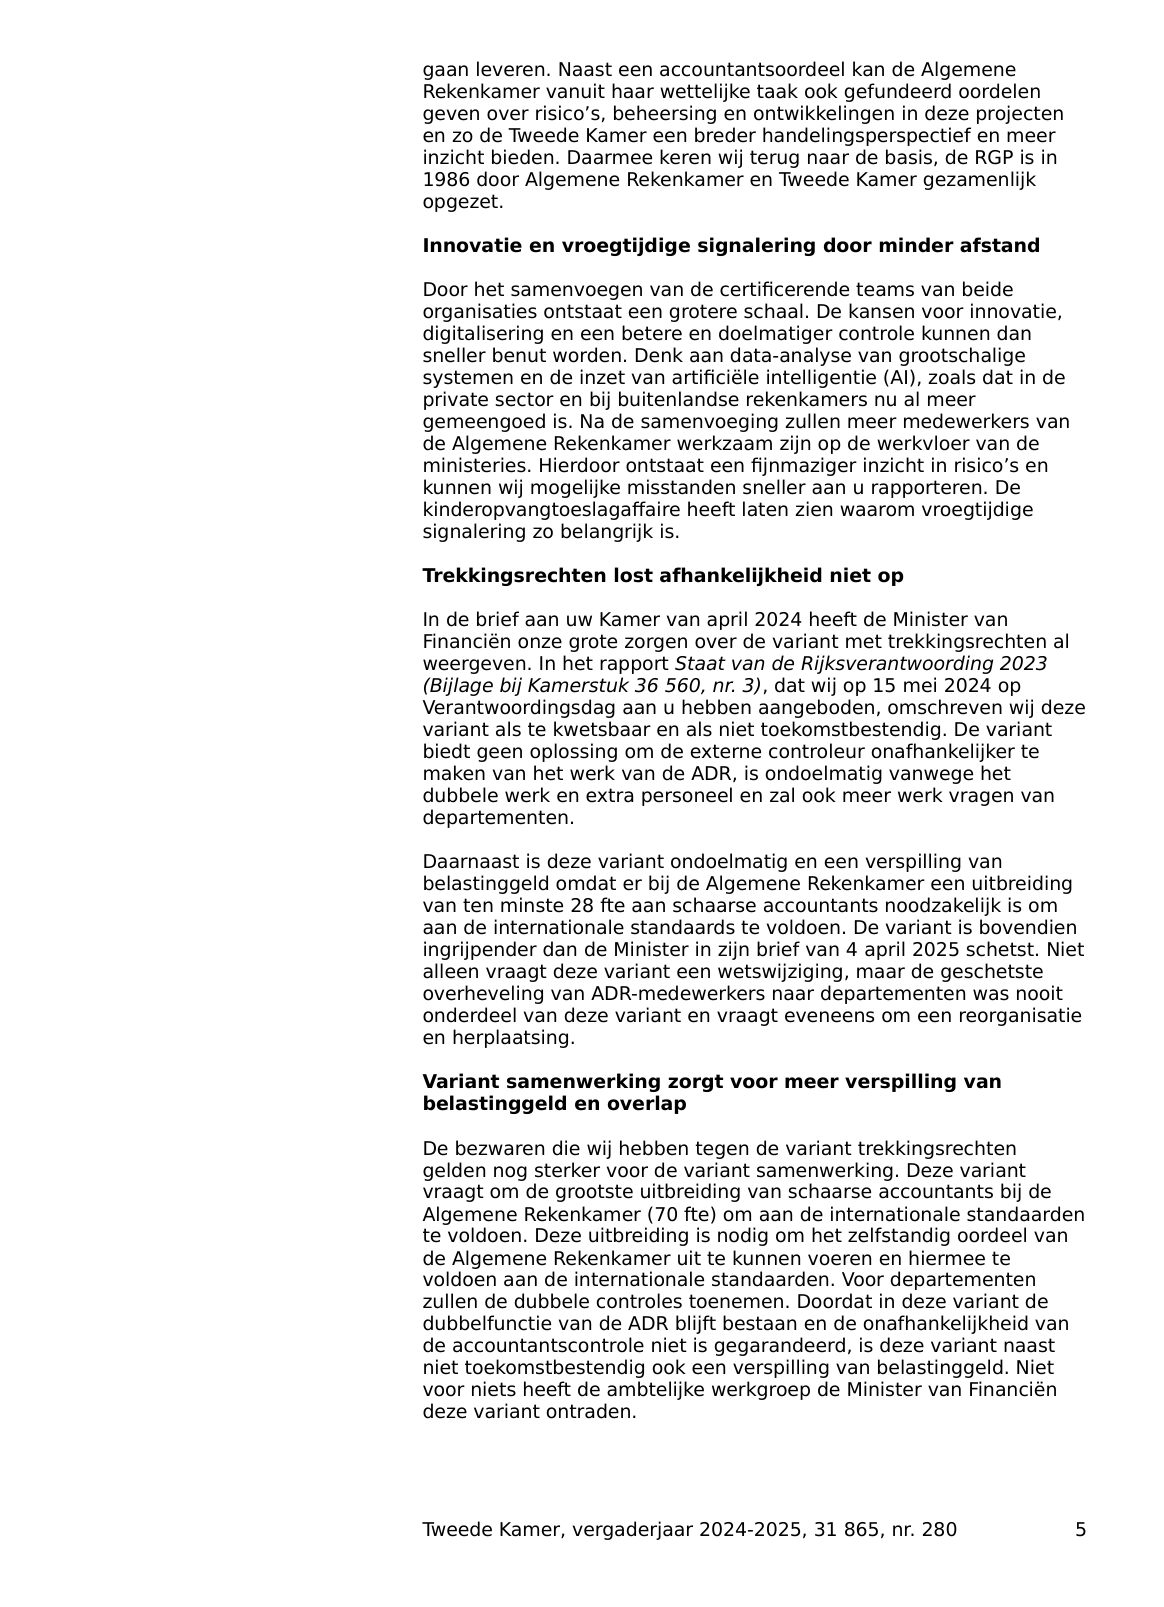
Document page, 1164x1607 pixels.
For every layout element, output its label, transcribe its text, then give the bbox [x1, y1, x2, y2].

text Daarnaast is deze variant ondoelmatig en een verspilling van belastinggeld omdat er bij de Algemene Rekenkamer een uitbreiding van ten minste 28 fte aan schaarse accountants noodzakelijk is om aan de internationale standaards te voldoen. De variant is bovendien ingrijpender dan de Minister in zijn brief van 4 april 2025 schetst. Niet alleen vraagt deze variant een wetswijziging, maar de geschetste overheveling van ADR-medewerkers naar departementen was nooit onderdeel van deze variant en vraagt eveneens om een reorganisatie en herplaatsing. [422, 851, 1087, 1049]
subtitle Trekkingsrechten lost afhankelijkheid niet op [422, 565, 1087, 587]
subtitle Innovatie en vroegtijdige signalering door minder afstand [422, 235, 1087, 257]
text In de brief aan uw Kamer van april 2024 heeft de Minister van Financiën onze grote zorgen over de variant met trekkingsrechten al weergeven. In het rapport Staat van de Rijksverantwoording 2023 (Bijlage bij Kamerstuk 36 560, nr. 3), dat wij op 15 mei 2024 op Verantwoordingsdag aan u hebben aangeboden, omschreven wij deze variant als te kwetsbaar en als niet toekomstbestendig. De variant biedt geen oplossing om de externe controleur onafhankelijker te maken van het werk van de ADR, is ondoelmatig vanwege het dubbele werk en extra personeel en zal ook meer werk vragen van departementen. [422, 609, 1087, 829]
subtitle Variant samenwerking zorgt voor meer verspilling van belastinggeld en overlap [422, 1071, 1087, 1115]
text gaan leveren. Naast een accountantsoordeel kan de Algemene Rekenkamer vanuit haar wettelijke taak ook gefundeerd oordelen geven over risico’s, beheersing en ontwikkelingen in deze projecten en zo de Tweede Kamer een breder handelingsperspectief en meer inzicht bieden. Daarmee keren wij terug naar de basis, de RGP is in 1986 door Algemene Rekenkamer en Tweede Kamer gezamenlijk opgezet. [422, 59, 1087, 213]
text De bezwaren die wij hebben tegen de variant trekkingsrechten gelden nog sterker voor de variant samenwerking. Deze variant vraagt om de grootste uitbreiding van schaarse accountants bij de Algemene Rekenkamer (70 fte) om aan de internationale standaarden te voldoen. Deze uitbreiding is nodig om het zelfstandig oordeel van de Algemene Rekenkamer uit te kunnen voeren en hiermee te voldoen aan de internationale standaarden. Voor departementen zullen de dubbele controles toenemen. Doordat in deze variant de dubbelfunctie van de ADR blijft bestaan en de onafhankelijkheid van de accountantscontrole niet is gegarandeerd, is deze variant naast niet toekomstbestendig ook een verspilling van belastinggeld. Niet voor niets heeft de ambtelijke werkgroep de Minister van Financiën deze variant ontraden. [422, 1137, 1087, 1423]
text Door het samenvoegen van de certificerende teams van beide organisaties ontstaat een grotere schaal. De kansen voor innovatie, digitalisering en een betere en doelmatiger controle kunnen dan sneller benut worden. Denk aan data-analyse van grootschalige systemen en de inzet van artificiële intelligentie (AI), zoals dat in de private sector en bij buitenlandse rekenkamers nu al meer gemeengoed is. Na de samenvoeging zullen meer medewerkers van de Algemene Rekenkamer werkzaam zijn op de werkvloer van de ministeries. Hierdoor ontstaat een fijnmaziger inzicht in risico’s en kunnen wij mogelijke misstanden sneller aan u rapporteren. De kinderopvangtoeslagaffaire heeft laten zien waarom vroegtijdige signalering zo belangrijk is. [422, 279, 1087, 543]
